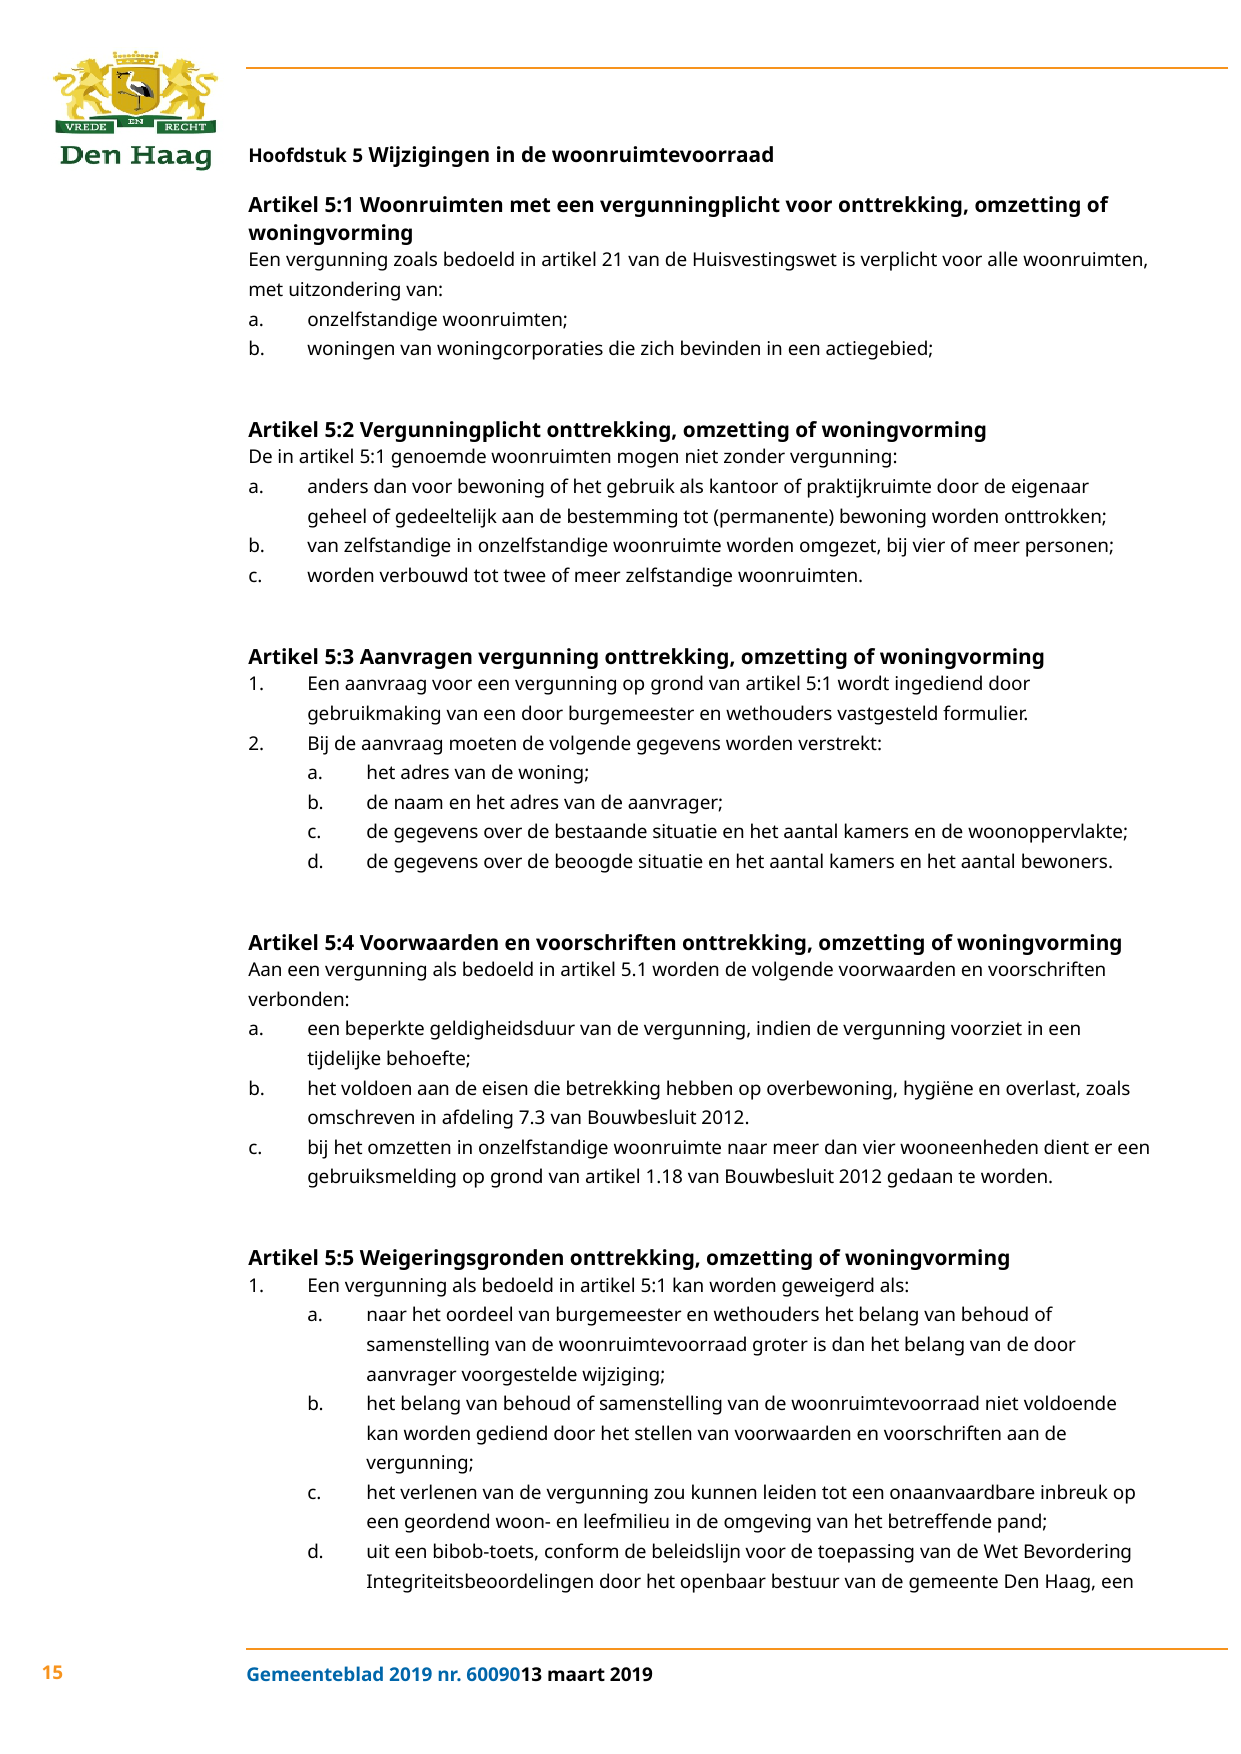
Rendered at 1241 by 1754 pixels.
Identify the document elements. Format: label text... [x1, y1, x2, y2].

text Artikel 5:2 Vergunningplicht onttrekking, omzetting of woningvorming [248, 415, 1152, 444]
text De in artikel 5:1 genoemde woonruimten mogen niet zonder vergunning: [248, 444, 1152, 469]
list een beperkte geldigheidsduur van de vergunning, indien de vergunning voorziet in een tijdelijke behoefte; [248, 1016, 1152, 1071]
list de gegevens over de bestaande situatie en het aantal kamers en de woonoppervlakte; [307, 818, 1152, 844]
text Artikel 5:5 Weigeringsgronden onttrekking, omzetting of woningvorming [248, 1243, 1152, 1272]
list Een aanvraag voor een vergunning op grond van artikel 5:1 wordt ingediend door gebruikmaking van een door burgemeester en wethouders vastgesteld formulier. [248, 671, 1152, 726]
picture [41, 47, 231, 172]
text Hoofdstuk 5 Wijzigingen in de woonruimtevoorraad [248, 140, 1152, 169]
text Aan een vergunning als bedoeld in artikel 5.1 worden de volgende voorwaarden en voorschriften verbonden: [248, 956, 1152, 1012]
list het voldoen aan de eisen die betrekking hebben op overbewoning, hygiëne en overlast, zoals omschreven in afdeling 7.3 van Bouwbesluit 2012. [248, 1075, 1152, 1130]
list uit een bibob-toets, conform de beleidslijn voor de toepassing van de Wet Bevordering Integriteitsbeoordelingen door het openbaar bestuur van de gemeente Den Haag, een [307, 1538, 1152, 1593]
list anders dan voor bewoning of het gebruik als kantoor of praktijkruimte door de eigenaar geheel of gedeeltelijk aan de bestemming tot (permanente) bewoning worden onttrokken; [248, 473, 1152, 529]
text Een vergunning zoals bedoeld in artikel 21 van de Huisvestingswet is verplicht voor alle woonruimten, met uitzondering van: [248, 247, 1152, 302]
list Een vergunning als bedoeld in artikel 5:1 kan worden geweigerd als: [248, 1272, 1152, 1298]
list bij het omzetten in onzelfstandige woonruimte naar meer dan vier wooneenheden dient er een gebruiksmelding op grond van artikel 1.18 van Bouwbesluit 2012 gedaan te worden. [248, 1134, 1152, 1189]
text Artikel 5:1 Woonruimten met een vergunningplicht voor onttrekking, omzetting of woningvorming [248, 190, 1152, 247]
list het verlenen van de vergunning zou kunnen leiden tot een onaanvaardbare inbreuk op een geordend woon- en leefmilieu in de omgeving van het betreffende pand; [307, 1479, 1152, 1534]
list het belang van behoud of samenstelling van de woonruimtevoorraad niet voldoende kan worden gediend door het stellen van voorwaarden en voorschriften aan de vergunning; [307, 1390, 1152, 1475]
text Artikel 5:4 Voorwaarden en voorschriften onttrekking, omzetting of woningvorming [248, 928, 1152, 956]
list het adres van de woning; [307, 759, 1152, 785]
list Bij de aanvraag moeten de volgende gegevens worden verstrekt: [248, 730, 1152, 755]
list woningen van woningcorporaties die zich bevinden in een actiegebied; [248, 335, 1152, 361]
text Artikel 5:3 Aanvragen vergunning onttrekking, omzetting of woningvorming [248, 642, 1152, 671]
list naar het oordeel van burgemeester en wethouders het belang van behoud of samenstelling van de woonruimtevoorraad groter is dan het belang van de door aanvrager voorgestelde wijziging; [307, 1302, 1152, 1386]
list onzelfstandige woonruimten; [248, 306, 1152, 331]
list de naam en het adres van de aanvrager; [307, 789, 1152, 814]
list de gegevens over de beoogde situatie en het aantal kamers en het aantal bewoners. [307, 848, 1152, 874]
list van zelfstandige in onzelfstandige woonruimte worden omgezet, bij vier of meer personen; [248, 532, 1152, 558]
list worden verbouwd tot twee of meer zelfstandige woonruimten. [248, 562, 1152, 588]
